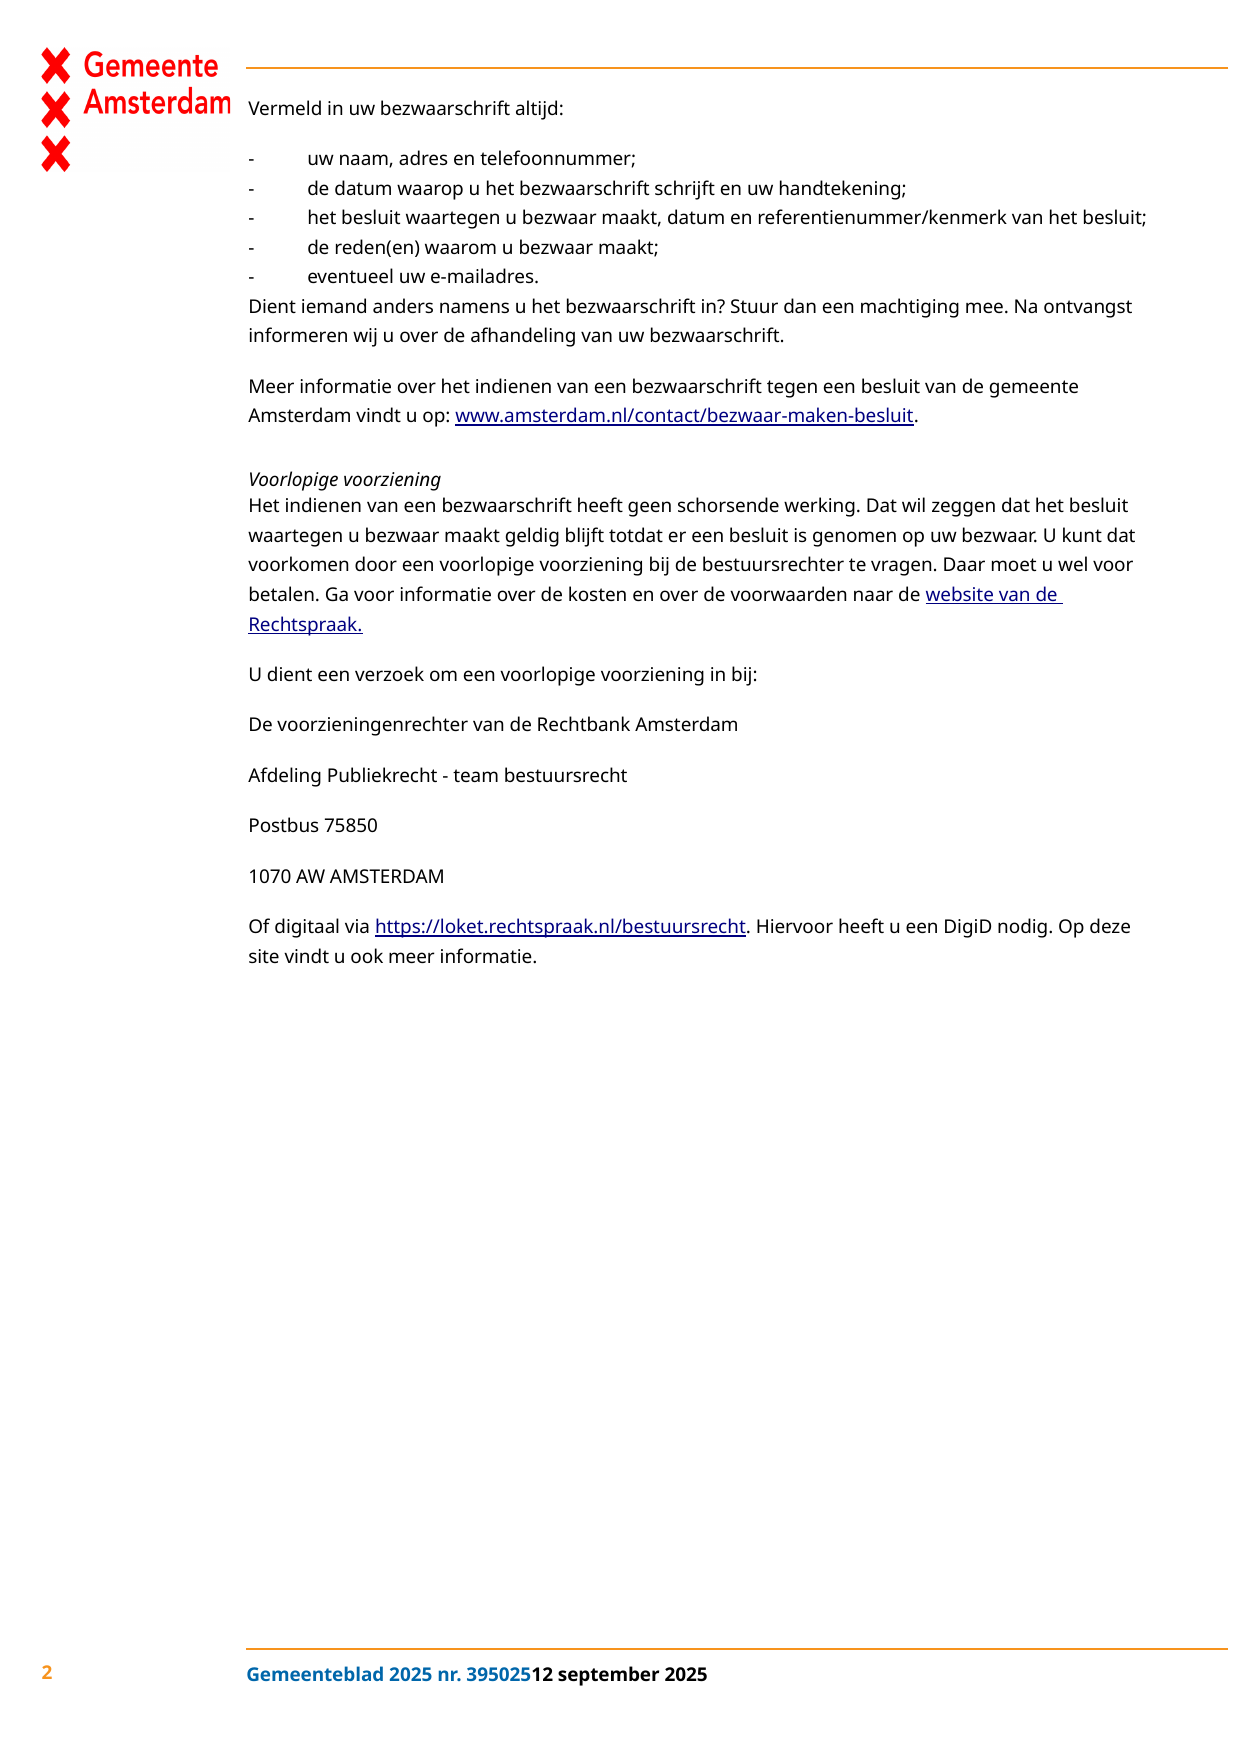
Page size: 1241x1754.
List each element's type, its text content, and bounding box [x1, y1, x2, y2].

list de reden(en) waarom u bezwaar maakt; [248, 234, 1152, 260]
text Meer informatie over het indienen van een bezwaarschrift tegen een besluit van de gemeente Amsterdam vindt u op: www.amsterdam.nl/contact/bezwaar-maken-besluit. [248, 373, 1152, 428]
text Of digitaal via https://loket.rechtspraak.nl/bestuursrecht. Hiervoor heeft u een DigiD nodig. Op deze site vindt u ook meer informatie. [248, 913, 1152, 968]
text Dient iemand anders namens u het bezwaarschrift in? Stuur dan een machtiging mee. Na ontvangst informeren wij u over de afhandeling van uw bezwaarschrift. [248, 293, 1152, 348]
list eventueel uw e-mailadres. [248, 263, 1152, 289]
text Afdeling Publiekrecht - team bestuursrecht [248, 762, 1152, 788]
text Het indienen van een bezwaarschrift heeft geen schorsende werking. Dat wil zeggen dat het besluit waartegen u bezwaar maakt geldig blijft totdat er een besluit is genomen op uw bezwaar. U kunt dat voorkomen door een voorlopige voorziening bij de bestuursrechter te vragen. Daar moet u wel voor betalen. Ga voor informatie over de kosten en over de voorwaarden naar de website van de Rechtspraak. [248, 492, 1152, 636]
list de datum waarop u het bezwaarschrift schrijft en uw handtekening; [248, 175, 1152, 201]
text 1070 AW AMSTERDAM [248, 863, 1152, 888]
list het besluit waartegen u bezwaar maakt, datum en referentienummer/kenmerk van het besluit; [248, 204, 1152, 230]
text De voorzieningenrechter van de Rechtbank Amsterdam [248, 712, 1152, 737]
text Voorlopige voorziening [248, 467, 1152, 492]
picture [41, 47, 231, 172]
list uw naam, adres en telefoonnummer; [248, 145, 1152, 171]
text Vermeld in uw bezwaarschrift altijd: [248, 95, 1152, 121]
text U dient een verzoek om een voorlopige voorziening in bij: [248, 661, 1152, 687]
text Postbus 75850 [248, 812, 1152, 838]
